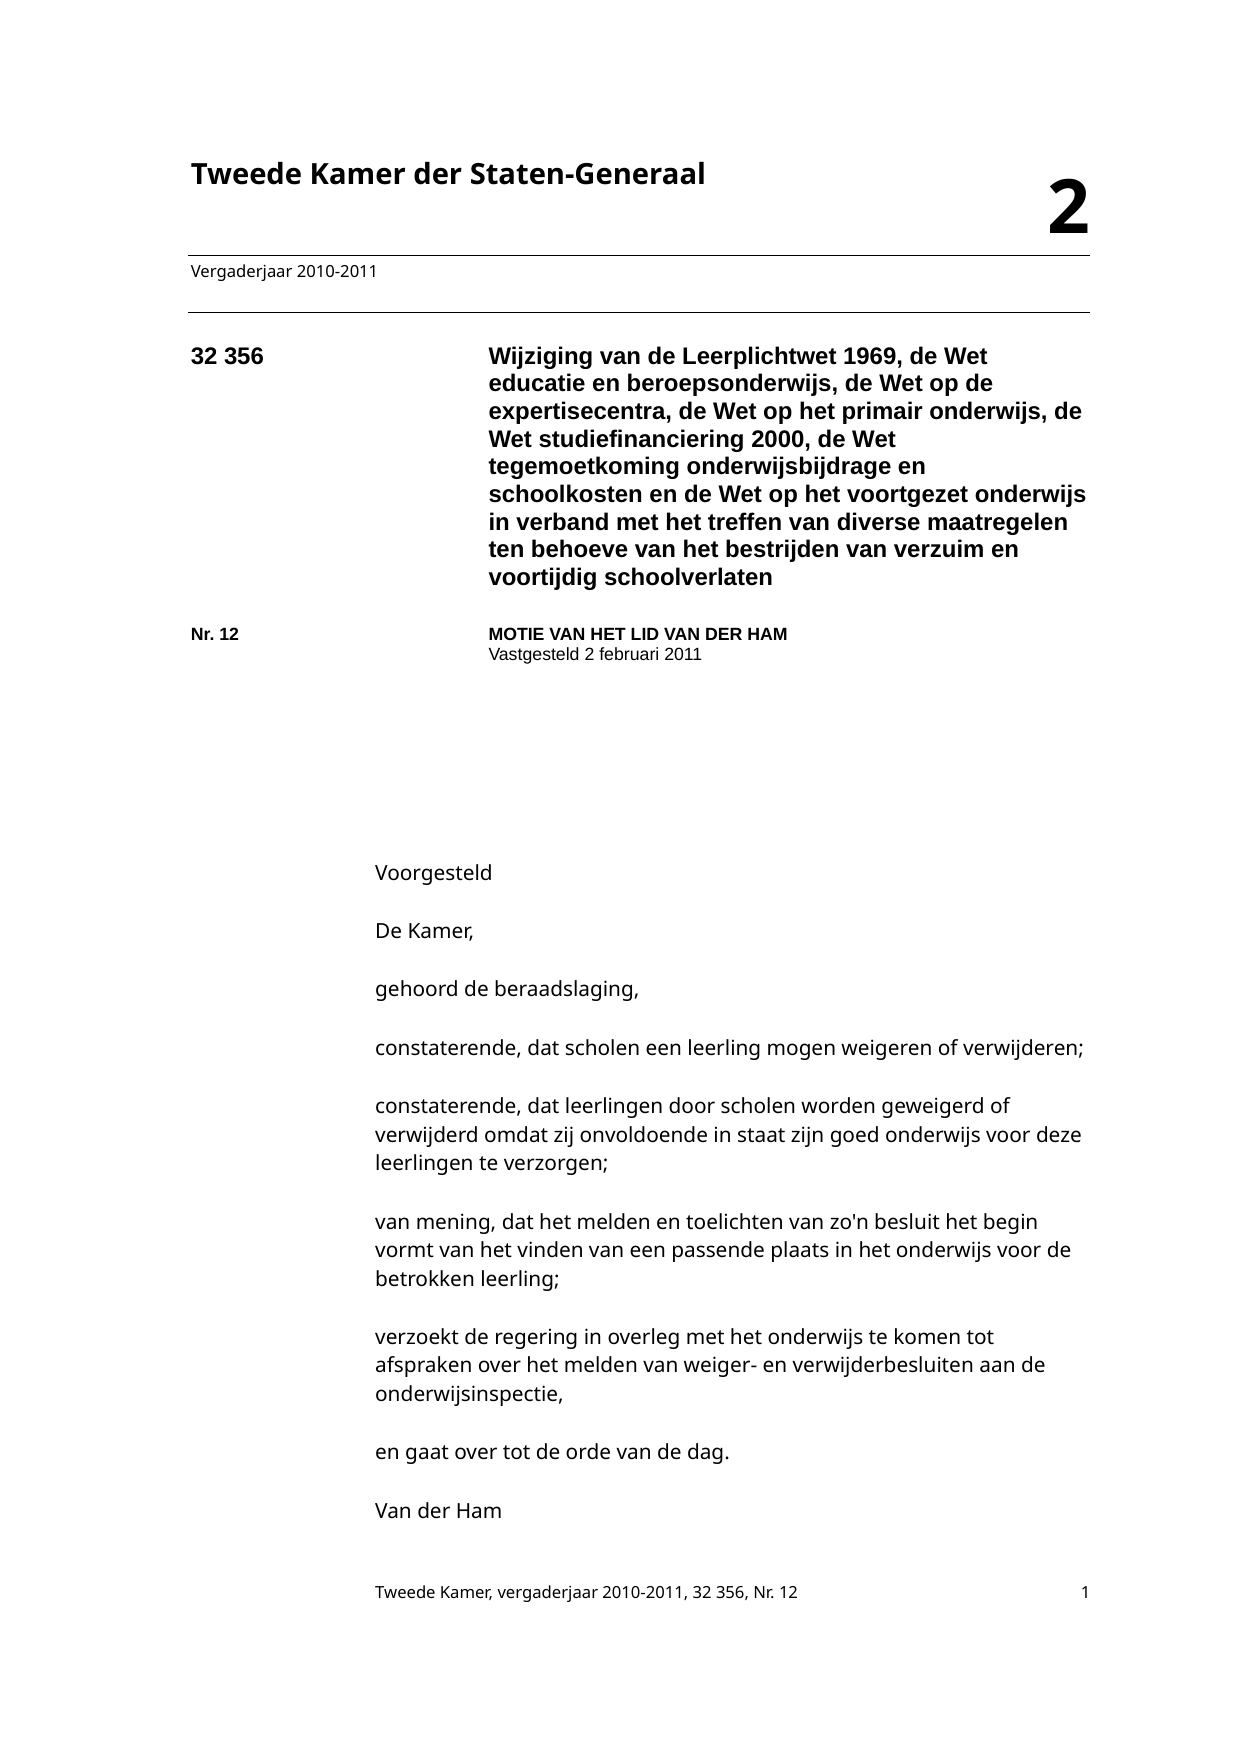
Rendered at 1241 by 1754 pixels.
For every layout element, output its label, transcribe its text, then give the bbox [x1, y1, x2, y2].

table_cell [485, 313, 1090, 339]
table_cell Nr. 12 [188, 620, 485, 739]
table_cell [485, 256, 1090, 312]
table_header 2 [910, 150, 1090, 255]
text constaterende, dat scholen een leerling mogen weigeren of verwijderen; [375, 1033, 1090, 1061]
text verzoekt de regering in overleg met het onderwijs te komen tot afspraken over het melden van weiger- en verwijderbesluiten aan de onderwijsinspectie, [375, 1322, 1090, 1407]
text van mening, dat het melden en toelichten van zo'n besluit het begin vormt van het vinden van een passende plaats in het onderwijs voor de betrokken leerling; [375, 1207, 1090, 1292]
text Van der Ham [375, 1496, 1090, 1524]
table_cell MOTIE VAN HET LID VAN DER HAM Vastgesteld 2 februari 2011 [485, 620, 1090, 739]
text en gaat over tot de orde van de dag. [375, 1437, 1090, 1466]
table_cell Wijziging van de Leerplichtwet 1969, de Wet educatie en beroepsonderwijs, de Wet op de expertisecentra, de Wet op het primair onderwijs, de Wet studiefinanciering 2000, de Wet tegemoetkoming onderwijsbijdrage en schoolkosten en de Wet op het voortgezet onderwijs in verband met het treffen van diverse maatregelen ten behoeve van het bestrijden van verzuim en voortijdig schoolverlaten [485, 339, 1090, 620]
table_cell 32 356 [188, 339, 485, 620]
table_cell Vergaderjaar 2010-2011 [188, 256, 485, 312]
table_header Tweede Kamer der Staten-Generaal [188, 150, 909, 255]
text constaterende, dat leerlingen door scholen worden geweigerd of verwijderd omdat zij onvoldoende in staat zijn goed onderwijs voor deze leerlingen te verzorgen; [375, 1091, 1090, 1177]
text gehoord de beraadslaging, [375, 974, 1090, 1003]
text Voorgesteld [375, 858, 1090, 886]
text De Kamer, [375, 916, 1090, 944]
table_cell [188, 313, 485, 339]
